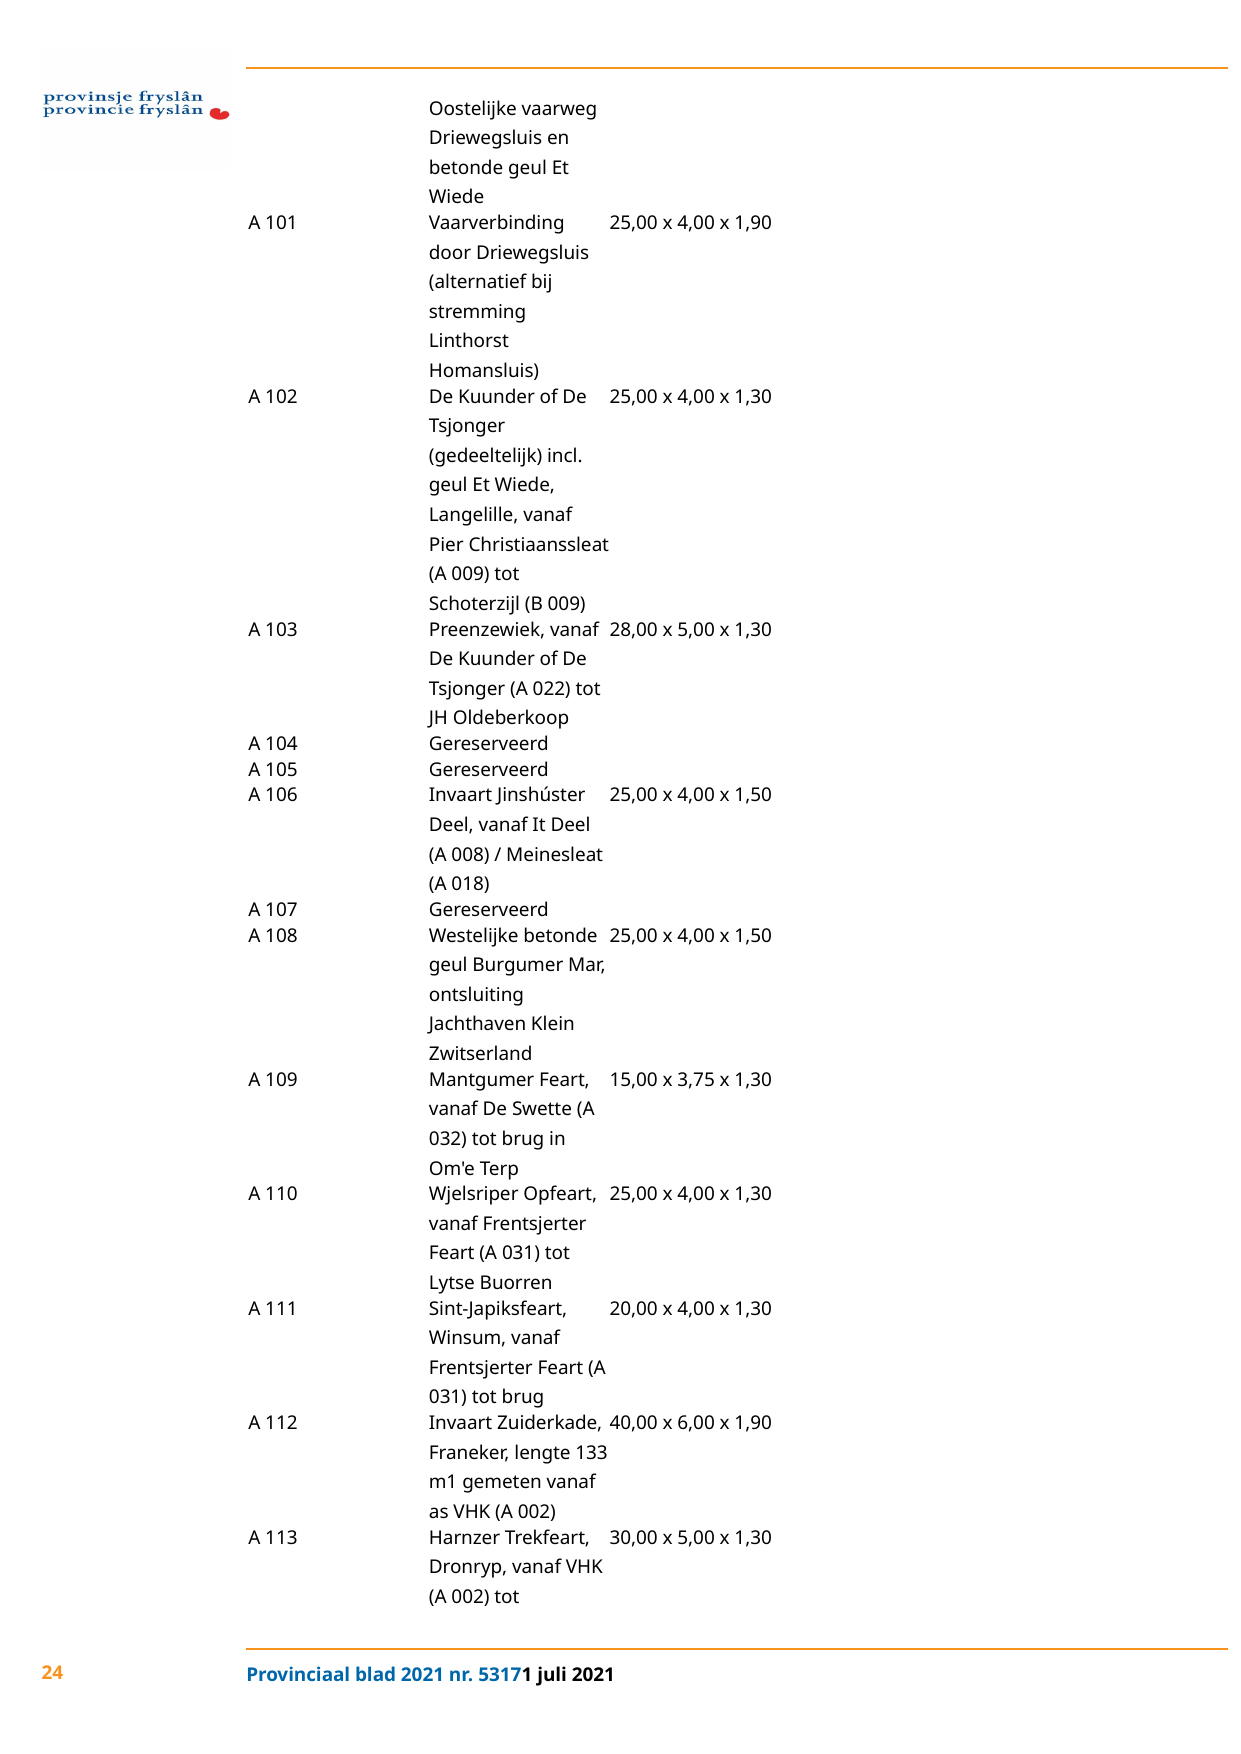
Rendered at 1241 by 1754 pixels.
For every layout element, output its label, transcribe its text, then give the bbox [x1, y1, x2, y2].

table_cell 30,00 x 5,00 x 1,30 [609, 1524, 790, 1609]
table_cell A 103 [248, 616, 429, 730]
table_cell [790, 1524, 971, 1609]
table_cell 15,00 x 3,75 x 1,30 [609, 1066, 790, 1180]
table_cell [971, 95, 1152, 209]
table_cell [971, 1409, 1152, 1524]
table_cell [971, 1295, 1152, 1409]
table_cell [971, 1066, 1152, 1180]
table_cell [609, 756, 790, 782]
table_cell Gereserveerd [429, 896, 609, 922]
table_cell A 104 [248, 730, 429, 756]
table_cell [790, 616, 971, 730]
table_cell A 108 [248, 922, 429, 1066]
table_cell [790, 383, 971, 616]
table_cell [790, 1295, 971, 1409]
table_cell A 110 [248, 1180, 429, 1295]
table_cell 40,00 x 6,00 x 1,90 [609, 1409, 790, 1524]
table_cell Invaart Zuiderkade, Franeker, lengte 133 m1 gemeten vanaf as VHK (A 002) [429, 1409, 609, 1524]
table_cell [790, 896, 971, 922]
table_cell 25,00 x 4,00 x 1,50 [609, 922, 790, 1066]
table_cell [971, 616, 1152, 730]
table_cell [971, 756, 1152, 782]
table_cell De Kuunder of De Tsjonger (gedeeltelijk) incl. geul Et Wiede, Langelille, vanaf Pier Christiaanssleat (A 009) tot Schoterzijl (B 009) [429, 383, 609, 616]
table_cell A 113 [248, 1524, 429, 1609]
table_cell Gereserveerd [429, 756, 609, 782]
table_cell A 109 [248, 1066, 429, 1180]
table_cell Gereserveerd [429, 730, 609, 756]
table_cell 25,00 x 4,00 x 1,30 [609, 383, 790, 616]
table_cell [790, 756, 971, 782]
table_cell [971, 1180, 1152, 1295]
table_cell Oostelijke vaarweg Driewegsluis en betonde geul Et Wiede [429, 95, 609, 209]
table_cell [609, 730, 790, 756]
table_cell Westelijke betonde geul Burgumer Mar, ontsluiting Jachthaven Klein Zwitserland [429, 922, 609, 1066]
table_cell [790, 209, 971, 383]
table_cell [971, 383, 1152, 616]
table_cell Harnzer Trekfeart, Dronryp, vanaf VHK (A 002) tot [429, 1524, 609, 1609]
table_cell 20,00 x 4,00 x 1,30 [609, 1295, 790, 1409]
table_cell [971, 922, 1152, 1066]
table_cell [971, 1524, 1152, 1609]
table_cell 25,00 x 4,00 x 1,50 [609, 782, 790, 896]
table_cell [971, 896, 1152, 922]
table_cell 25,00 x 4,00 x 1,90 [609, 209, 790, 383]
table_cell [971, 730, 1152, 756]
table_cell [609, 95, 790, 209]
table_cell [790, 1180, 971, 1295]
table_cell Sint-Japiksfeart, Winsum, vanaf Frentsjerter Feart (A 031) tot brug [429, 1295, 609, 1409]
table_cell Mantgumer Feart, vanaf De Swette (A 032) tot brug in Om'e Terp [429, 1066, 609, 1180]
table_cell A 112 [248, 1409, 429, 1524]
table_cell [971, 782, 1152, 896]
table_cell [790, 1409, 971, 1524]
table_cell [248, 95, 429, 209]
table_cell [790, 95, 971, 209]
table_cell A 105 [248, 756, 429, 782]
table_cell [609, 896, 790, 922]
table_cell A 101 [248, 209, 429, 383]
table_cell 28,00 x 5,00 x 1,30 [609, 616, 790, 730]
table_cell A 102 [248, 383, 429, 616]
table_cell [790, 730, 971, 756]
table_cell [790, 1066, 971, 1180]
table_cell [790, 922, 971, 1066]
table_cell Vaarverbinding door Driewegsluis (alternatief bij stremming Linthorst Homansluis) [429, 209, 609, 383]
table_cell Wjelsriper Opfeart, vanaf Frentsjerter Feart (A 031) tot Lytse Buorren [429, 1180, 609, 1295]
table_cell [971, 209, 1152, 383]
table_cell A 111 [248, 1295, 429, 1409]
table_cell Invaart Jinshúster Deel, vanaf It Deel (A 008) / Meinesleat (A 018) [429, 782, 609, 896]
table_cell Preenzewiek, vanaf De Kuunder of De Tsjonger (A 022) tot JH Oldeberkoop [429, 616, 609, 730]
table_cell A 107 [248, 896, 429, 922]
table_cell 25,00 x 4,00 x 1,30 [609, 1180, 790, 1295]
table_cell [790, 782, 971, 896]
picture [41, 47, 231, 172]
table_cell A 106 [248, 782, 429, 896]
